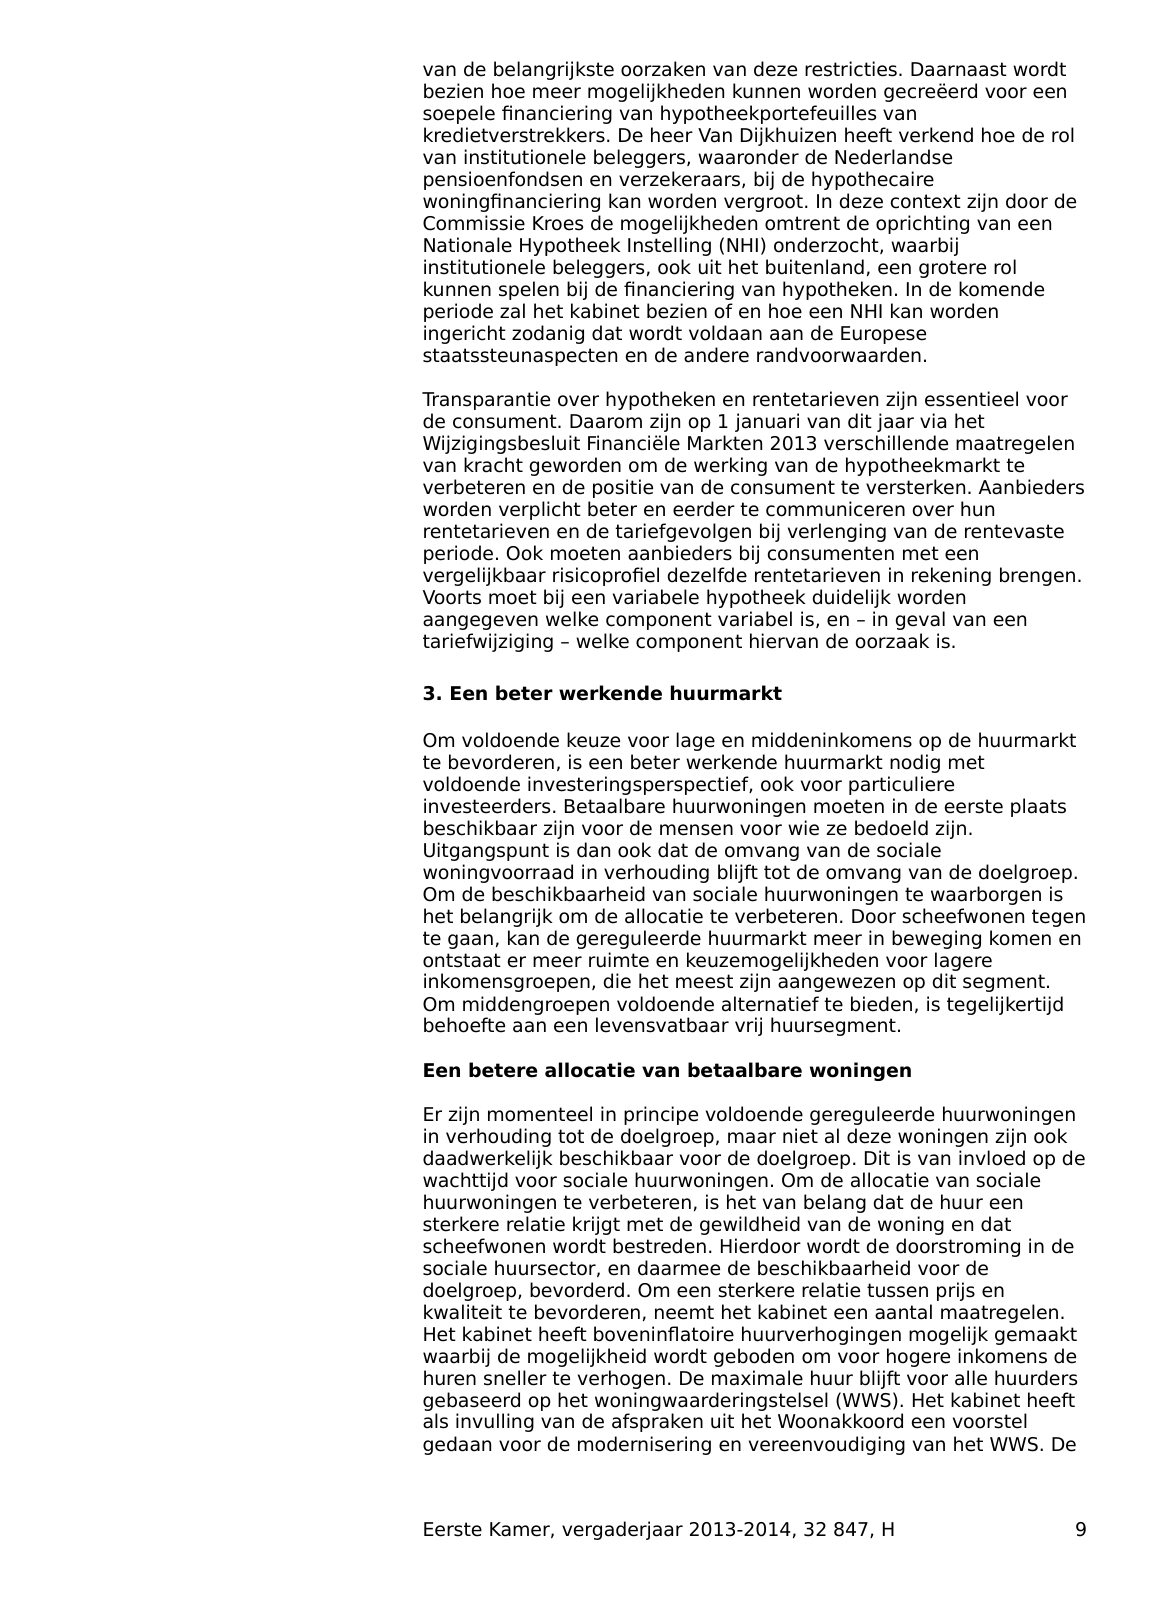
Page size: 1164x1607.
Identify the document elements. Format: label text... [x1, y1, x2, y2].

subtitle 3. Een beter werkende huurmarkt [422, 683, 1087, 705]
text van de belangrijkste oorzaken van deze restricties. Daarnaast wordt bezien hoe meer mogelijkheden kunnen worden gecreëerd voor een soepele financiering van hypotheekportefeuilles van kredietverstrekkers. De heer Van Dijkhuizen heeft verkend hoe de rol van institutionele beleggers, waaronder de Nederlandse pensioenfondsen en verzekeraars, bij de hypothecaire woningfinanciering kan worden vergroot. In deze context zijn door de Commissie Kroes de mogelijkheden omtrent de oprichting van een Nationale Hypotheek Instelling (NHI) onderzocht, waarbij institutionele beleggers, ook uit het buitenland, een grotere rol kunnen spelen bij de financiering van hypotheken. In de komende periode zal het kabinet bezien of en hoe een NHI kan worden ingericht zodanig dat wordt voldaan aan de Europese staatssteunaspecten en de andere randvoorwaarden. [422, 59, 1087, 367]
text Er zijn momenteel in principe voldoende gereguleerde huurwoningen in verhouding tot de doelgroep, maar niet al deze woningen zijn ook daadwerkelijk beschikbaar voor de doelgroep. Dit is van invloed op de wachttijd voor sociale huurwoningen. Om de allocatie van sociale huurwoningen te verbeteren, is het van belang dat de huur een sterkere relatie krijgt met de gewildheid van de woning en dat scheefwonen wordt bestreden. Hierdoor wordt de doorstroming in de sociale huursector, en daarmee de beschikbaarheid voor de doelgroep, bevorderd. Om een sterkere relatie tussen prijs en kwaliteit te bevorderen, neemt het kabinet een aantal maatregelen. Het kabinet heeft boveninflatoire huurverhogingen mogelijk gemaakt waarbij de mogelijkheid wordt geboden om voor hogere inkomens de huren sneller te verhogen. De maximale huur blijft voor alle huurders gebaseerd op het woningwaarderingstelsel (WWS). Het kabinet heeft als invulling van de afspraken uit het Woonakkoord een voorstel gedaan voor de modernisering en vereenvoudiging van het WWS. De [422, 1104, 1087, 1455]
text Transparantie over hypotheken en rentetarieven zijn essentieel voor de consument. Daarom zijn op 1 januari van dit jaar via het Wijzigingsbesluit Financiële Markten 2013 verschillende maatregelen van kracht geworden om de werking van de hypotheekmarkt te verbeteren en de positie van de consument te versterken. Aanbieders worden verplicht beter en eerder te communiceren over hun rentetarieven en de tariefgevolgen bij verlenging van de rentevaste periode. Ook moeten aanbieders bij consumenten met een vergelijkbaar risicoprofiel dezelfde rentetarieven in rekening brengen. Voorts moet bij een variabele hypotheek duidelijk worden aangegeven welke component variabel is, en – in geval van een tariefwijziging – welke component hiervan de oorzaak is. [422, 389, 1087, 653]
subtitle Een betere allocatie van betaalbare woningen [422, 1059, 1087, 1082]
text Om voldoende keuze voor lage en middeninkomens op de huurmarkt te bevorderen, is een beter werkende huurmarkt nodig met voldoende investeringsperspectief, ook voor particuliere investeerders. Betaalbare huurwoningen moeten in de eerste plaats beschikbaar zijn voor de mensen voor wie ze bedoeld zijn. Uitgangspunt is dan ook dat de omvang van de sociale woningvoorraad in verhouding blijft tot de omvang van de doelgroep. Om de beschikbaarheid van sociale huurwoningen te waarborgen is het belangrijk om de allocatie te verbeteren. Door scheefwonen tegen te gaan, kan de gereguleerde huurmarkt meer in beweging komen en ontstaat er meer ruimte en keuzemogelijkheden voor lagere inkomensgroepen, die het meest zijn aangewezen op dit segment. Om middengroepen voldoende alternatief te bieden, is tegelijkertijd behoefte aan een levensvatbaar vrij huursegment. [422, 730, 1087, 1037]
